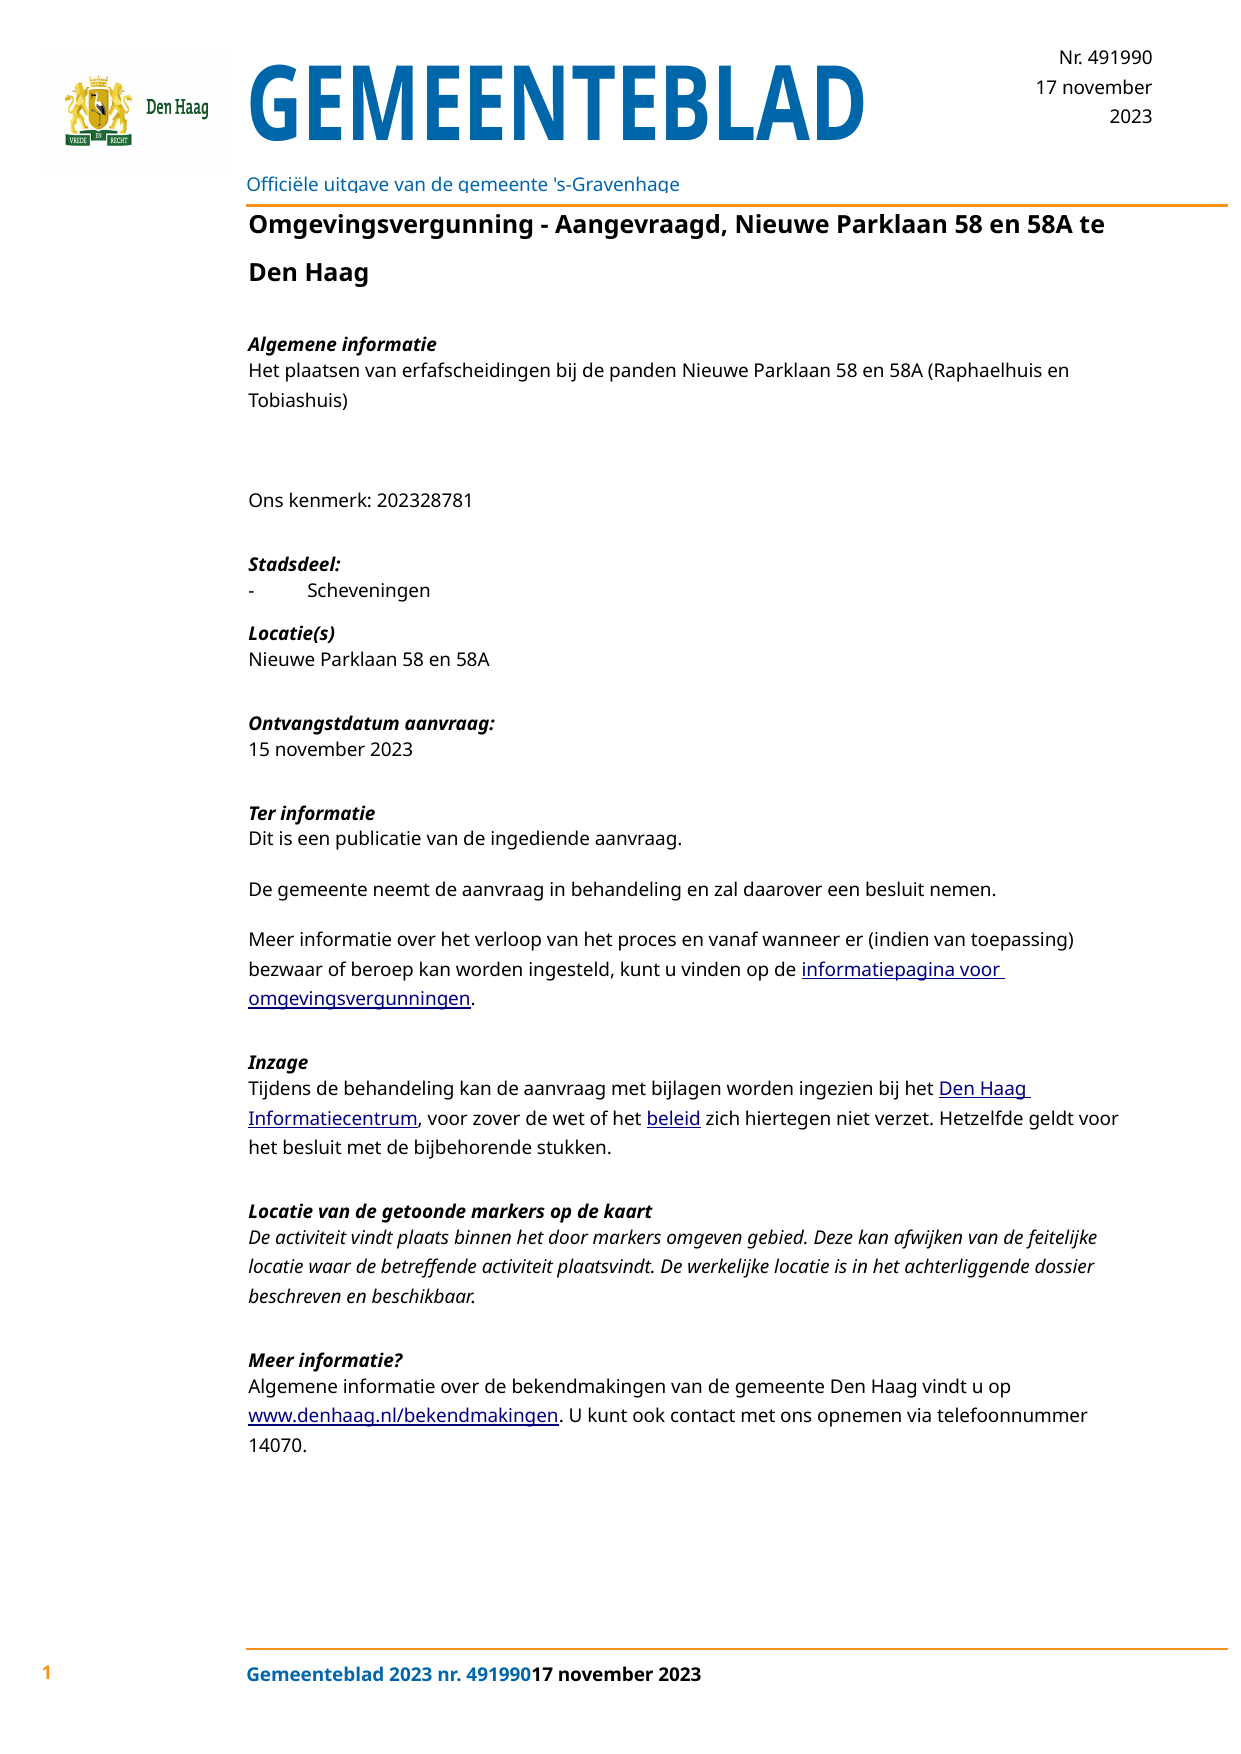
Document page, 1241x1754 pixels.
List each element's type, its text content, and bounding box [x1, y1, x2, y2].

list Scheveningen [248, 577, 1152, 603]
text Nieuwe Parklaan 58 en 58A [248, 646, 1152, 672]
text Omgevingsvergunning - Aangevraagd, Nieuwe Parklaan 58 en 58A te Den Haag [248, 207, 1152, 288]
text 15 november 2023 [248, 736, 1152, 762]
text Meer informatie over het verloop van het proces en vanaf wanneer er (indien van toepassing) bezwaar of beroep kan worden ingesteld, kunt u vinden op de informatiepagina voor omgevingsvergunningen. [248, 926, 1152, 1011]
text Locatie van de getoonde markers op de kaart [248, 1198, 1152, 1224]
text Algemene informatie [248, 331, 1152, 357]
text Dit is een publicatie van de ingediende aanvraag. [248, 826, 1152, 851]
text Locatie(s) [248, 620, 1152, 646]
text Meer informatie? [248, 1347, 1152, 1373]
text Het plaatsen van erfafscheidingen bij de panden Nieuwe Parklaan 58 en 58A (Raphaelhuis en Tobiashuis) [248, 357, 1152, 412]
text De activiteit vindt plaats binnen het door markers omgeven gebied. Deze kan afwijken van de feitelijke locatie waar de betreffende activiteit plaatsvindt. De werkelijke locatie is in het achterliggende dossier beschreven en beschikbaar. [248, 1224, 1152, 1309]
text Stadsdeel: [248, 552, 1152, 577]
text Ontvangstdatum aanvraag: [248, 710, 1152, 736]
text De gemeente neemt de aanvraag in behandeling en zal daarover een besluit nemen. [248, 876, 1152, 902]
text Inzage [248, 1049, 1152, 1075]
text Ter informatie [248, 800, 1152, 826]
picture [41, 47, 231, 172]
text Algemene informatie over de bekendmakingen van de gemeente Den Haag vindt u op www.denhaag.nl/bekendmakingen. U kunt ook contact met ons opnemen via telefoonnummer 14070. [248, 1373, 1152, 1458]
text Tijdens de behandeling kan de aanvraag met bijlagen worden ingezien bij het Den Haag Informatiecentrum, voor zover de wet of het beleid zich hiertegen niet verzet. Hetzelfde geldt voor het besluit met de bijbehorende stukken. [248, 1075, 1152, 1160]
text Ons kenmerk: 202328781 [248, 488, 1152, 513]
